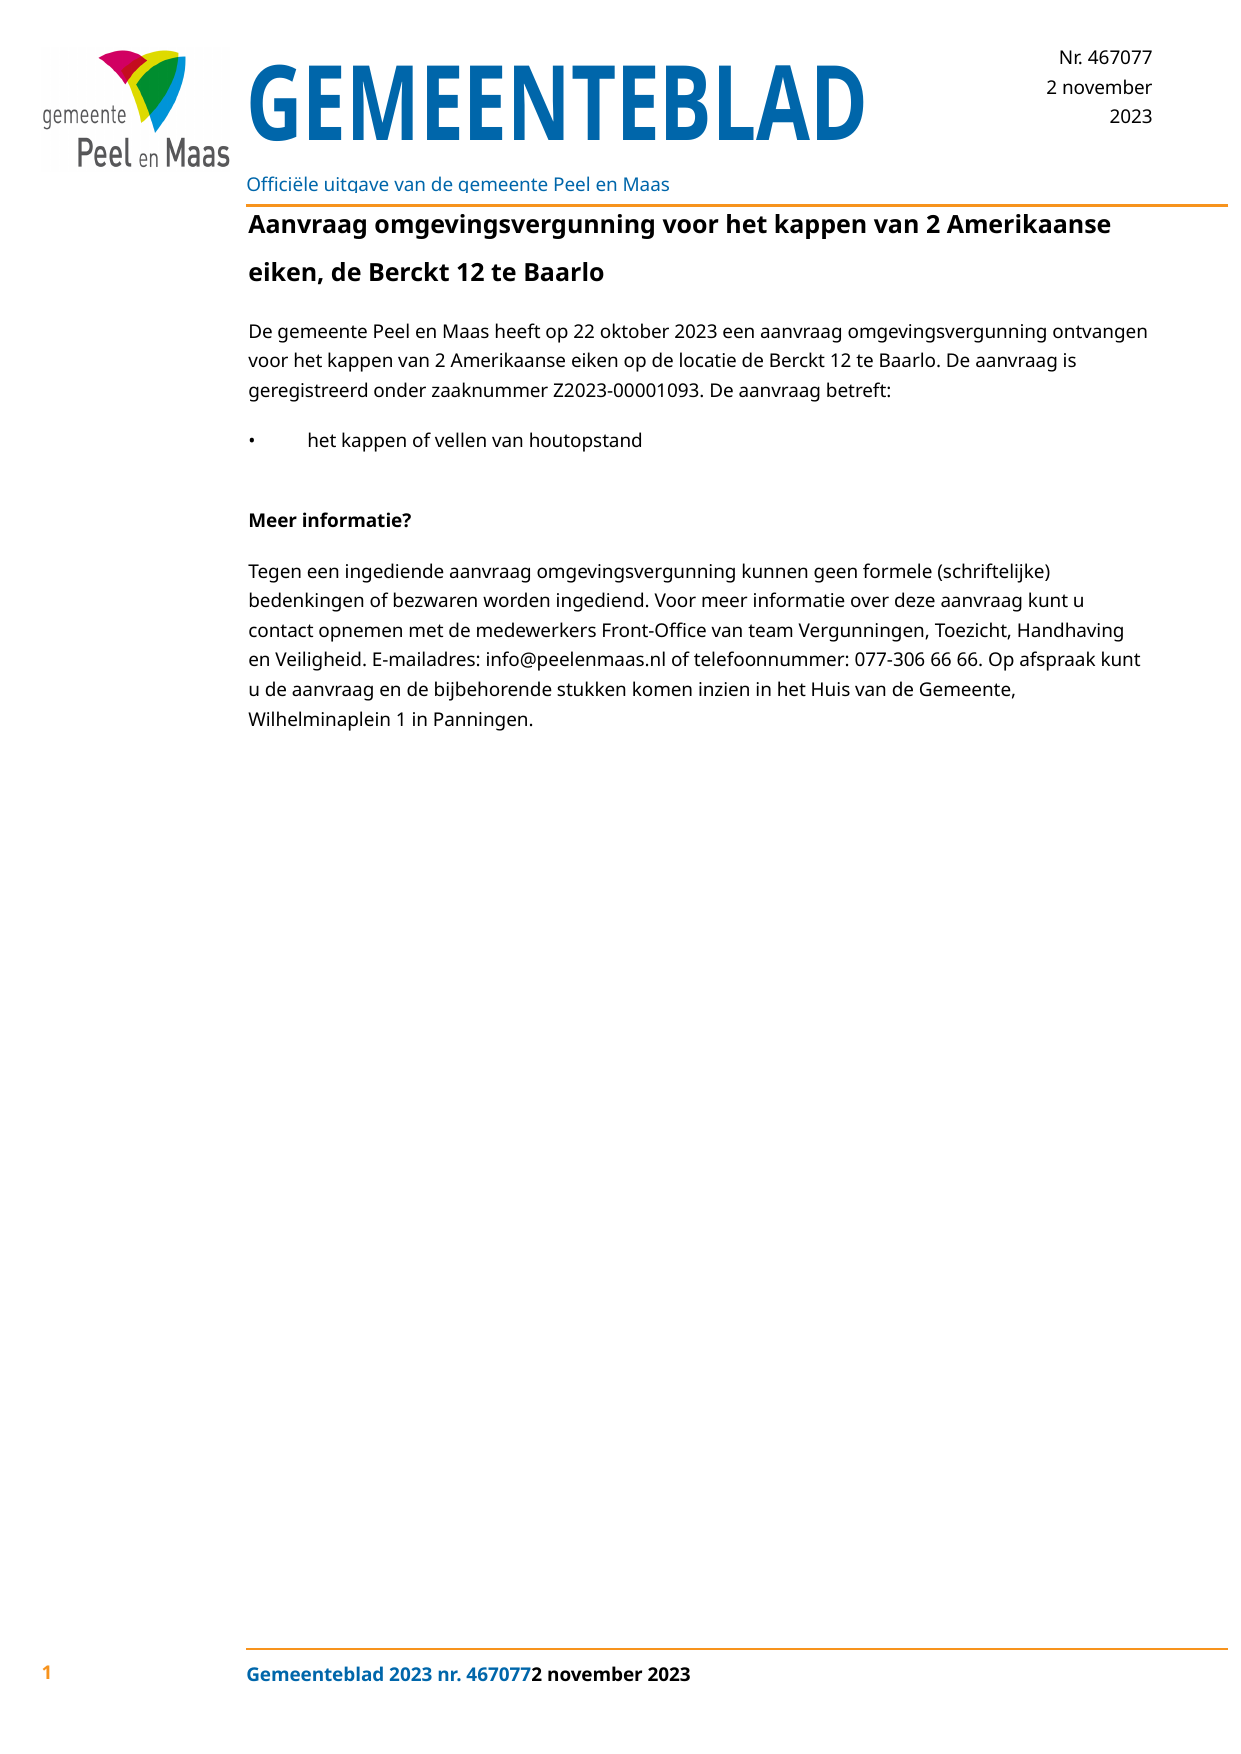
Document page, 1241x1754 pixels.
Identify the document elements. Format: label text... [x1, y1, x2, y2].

text Aanvraag omgevingsvergunning voor het kappen van 2 Amerikaanse eiken, de Berckt 12 te Baarlo [248, 207, 1152, 288]
text Meer informatie? [248, 507, 1152, 533]
list het kappen of vellen van houtopstand [248, 427, 1152, 453]
text Tegen een ingediende aanvraag omgevingsvergunning kunnen geen formele (schriftelijke) bedenkingen of bezwaren worden ingediend. Voor meer informatie over deze aanvraag kunt u contact opnemen met de medewerkers Front-Office van team Vergunningen, Toezicht, Handhaving en Veiligheid. E-mailadres: info@peelenmaas.nl of telefoonnummer: 077-306 66 66. Op afspraak kunt u de aanvraag en de bijbehorende stukken komen inzien in het Huis van de Gemeente, Wilhelminaplein 1 in Panningen. [248, 558, 1152, 732]
text De gemeente Peel en Maas heeft op 22 oktober 2023 een aanvraag omgevingsvergunning ontvangen voor het kappen van 2 Amerikaanse eiken op de locatie de Berckt 12 te Baarlo. De aanvraag is geregistreerd onder zaaknummer Z2023-00001093. De aanvraag betreft: [248, 318, 1152, 403]
picture [41, 47, 231, 172]
